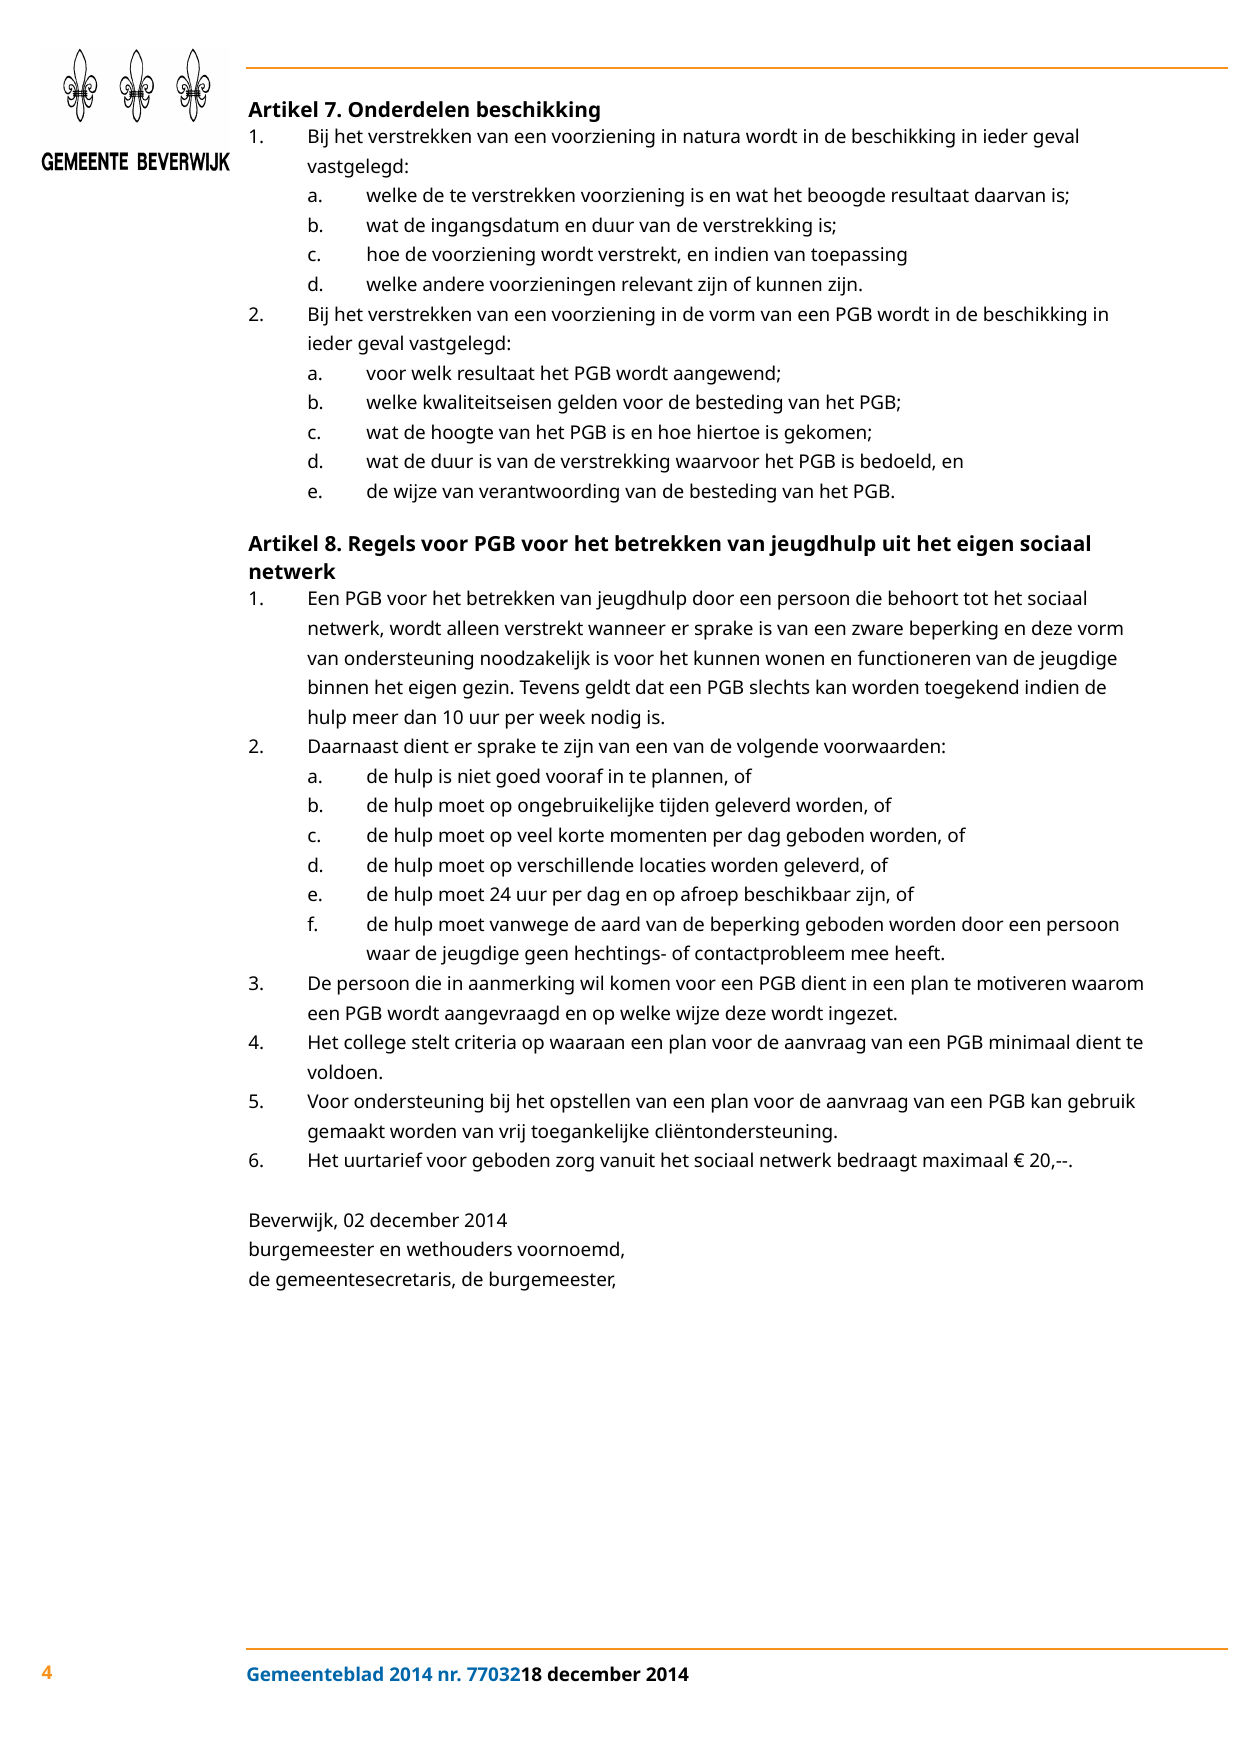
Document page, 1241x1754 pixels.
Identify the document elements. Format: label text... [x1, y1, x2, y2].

picture [41, 47, 231, 172]
text Artikel 8. Regels voor PGB voor het betrekken van jeugdhulp uit het eigen sociaal netwerk [248, 529, 1152, 586]
list Het uurtarief voor geboden zorg vanuit het sociaal netwerk bedraagt maximaal € 20,--. [248, 1148, 1152, 1173]
list voor welk resultaat het PGB wordt aangewend; [307, 360, 1152, 386]
list Het college stelt criteria op waaraan een plan voor de aanvraag van een PGB minimaal dient te voldoen. [248, 1029, 1152, 1084]
list wat de ingangsdatum en duur van de verstrekking is; [307, 212, 1152, 238]
list de hulp moet vanwege de aard van de beperking geboden worden door een persoon waar de jeugdige geen hechtings- of contactprobleem mee heeft. [307, 911, 1152, 966]
text burgemeester en wethouders voornoemd, [248, 1236, 1152, 1262]
list Bij het verstrekken van een voorziening in natura wordt in de beschikking in ieder geval vastgelegd: [248, 123, 1152, 178]
text Artikel 7. Onderdelen beschikking [248, 95, 1152, 123]
list Voor ondersteuning bij het opstellen van een plan voor de aanvraag van een PGB kan gebruik gemaakt worden van vrij toegankelijke cliëntondersteuning. [248, 1088, 1152, 1144]
list wat de duur is van de verstrekking waarvoor het PGB is bedoeld, en [307, 449, 1152, 474]
list welke de te verstrekken voorziening is en wat het beoogde resultaat daarvan is; [307, 182, 1152, 208]
list de wijze van verantwoording van de besteding van het PGB. [307, 478, 1152, 504]
list Daarnaast dient er sprake te zijn van een van de volgende voorwaarden: [248, 733, 1152, 759]
list hoe de voorziening wordt verstrekt, en indien van toepassing [307, 242, 1152, 267]
list de hulp moet op ongebruikelijke tijden geleverd worden, of [307, 793, 1152, 818]
list de hulp moet op veel korte momenten per dag geboden worden, of [307, 822, 1152, 848]
text de gemeentesecretaris, de burgemeester, [248, 1266, 1152, 1292]
list De persoon die in aanmerking wil komen voor een PGB dient in een plan te motiveren waarom een PGB wordt aangevraagd en op welke wijze deze wordt ingezet. [248, 970, 1152, 1025]
list welke andere voorzieningen relevant zijn of kunnen zijn. [307, 271, 1152, 297]
text Beverwijk, 02 december 2014 [248, 1207, 1152, 1232]
list welke kwaliteitseisen gelden voor de besteding van het PGB; [307, 389, 1152, 415]
list de hulp moet 24 uur per dag en op afroep beschikbaar zijn, of [307, 881, 1152, 907]
list wat de hoogte van het PGB is en hoe hiertoe is gekomen; [307, 419, 1152, 445]
list de hulp moet op verschillende locaties worden geleverd, of [307, 852, 1152, 877]
list de hulp is niet goed vooraf in te plannen, of [307, 763, 1152, 789]
list Een PGB voor het betrekken van jeugdhulp door een persoon die behoort tot het sociaal netwerk, wordt alleen verstrekt wanneer er sprake is van een zware beperking en deze vorm van ondersteuning noodzakelijk is voor het kunnen wonen en functioneren van de jeugdige binnen het eigen gezin. Tevens geldt dat een PGB slechts kan worden toegekend indien de hulp meer dan 10 uur per week nodig is. [248, 586, 1152, 729]
list Bij het verstrekken van een voorziening in de vorm van een PGB wordt in de beschikking in ieder geval vastgelegd: [248, 301, 1152, 356]
